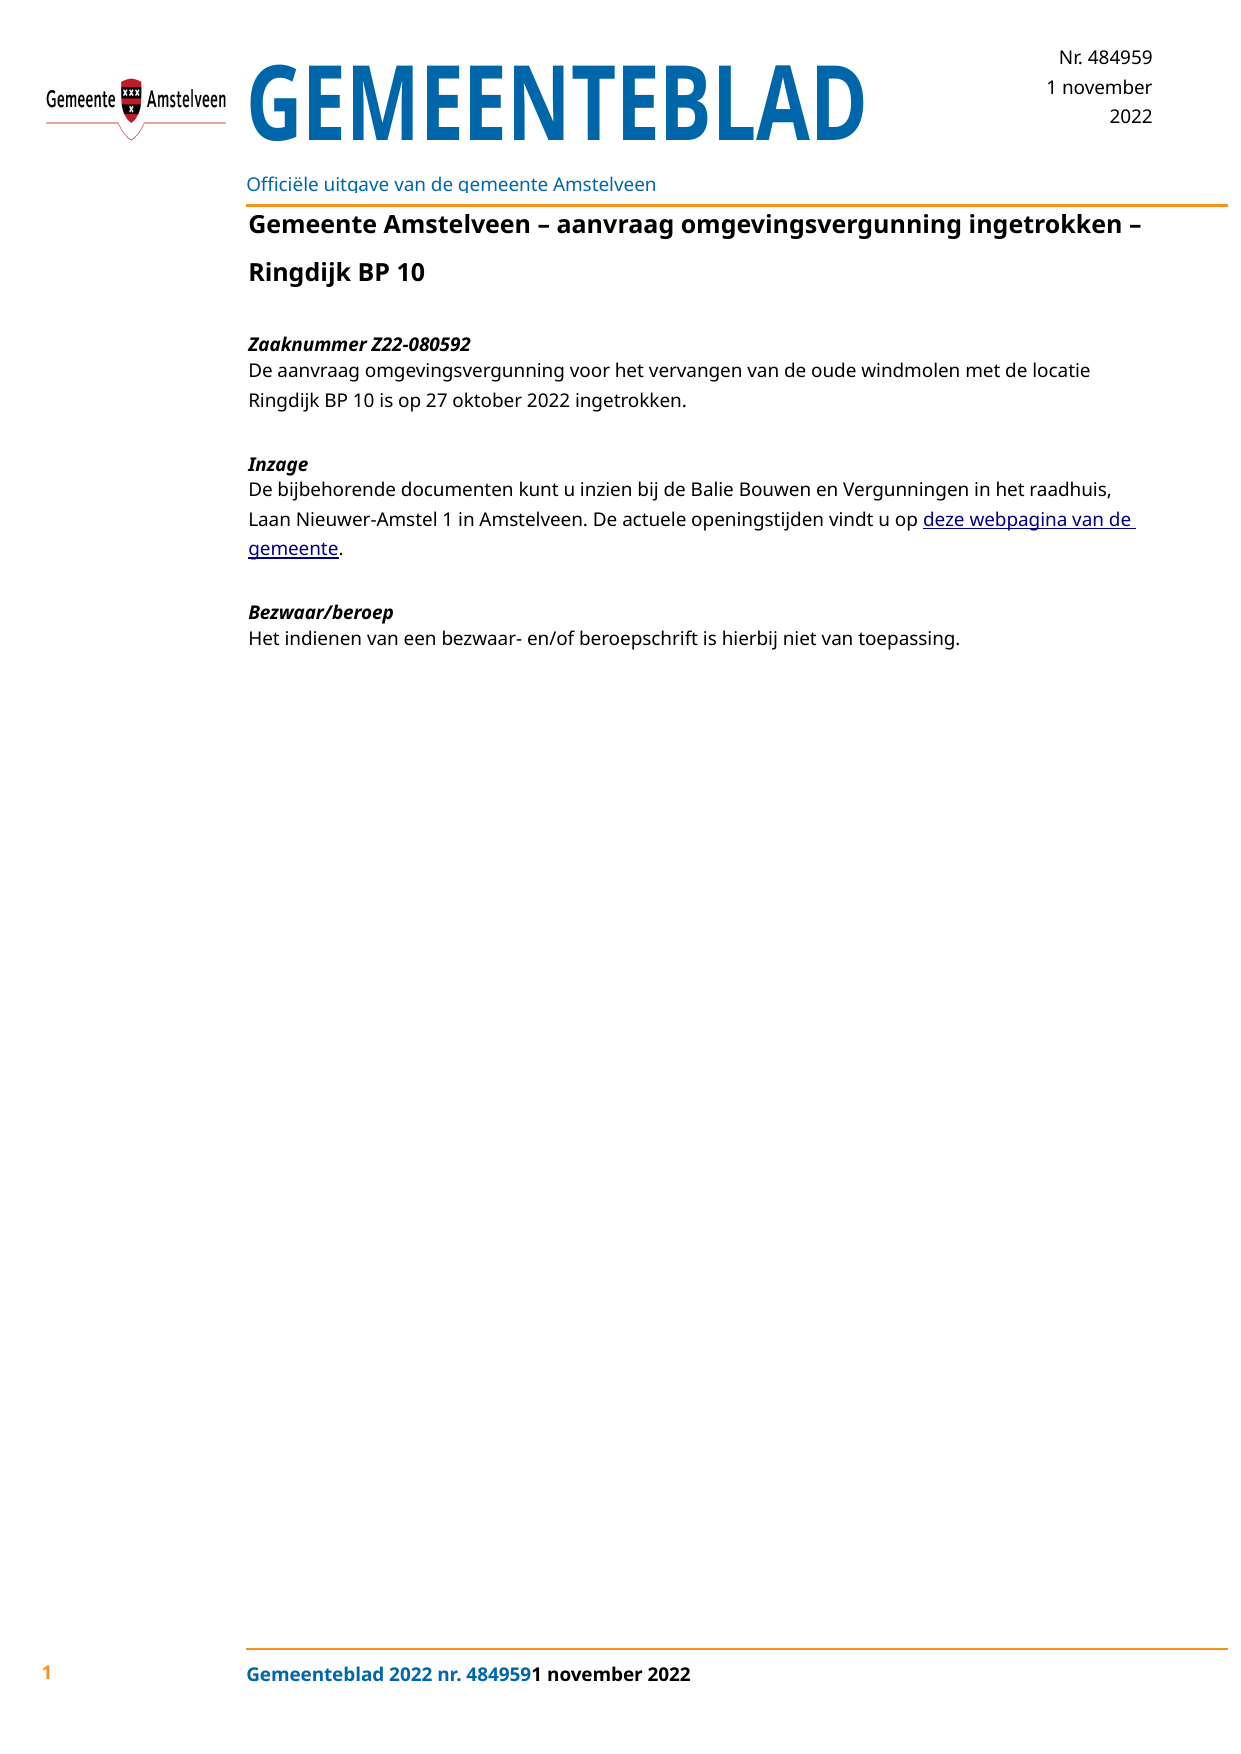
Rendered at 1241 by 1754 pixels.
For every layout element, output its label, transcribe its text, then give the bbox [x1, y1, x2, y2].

text De aanvraag omgevingsvergunning voor het vervangen van de oude windmolen met de locatie Ringdijk BP 10 is op 27 oktober 2022 ingetrokken. [248, 357, 1152, 412]
text Zaaknummer Z22-080592 [248, 331, 1152, 357]
text Bezwaar/beroep [248, 599, 1152, 625]
text Het indienen van een bezwaar- en/of beroepschrift is hierbij niet van toepassing. [248, 625, 1152, 651]
picture [41, 47, 231, 172]
text Gemeente Amstelveen – aanvraag omgevingsvergunning ingetrokken – Ringdijk BP 10 [248, 207, 1152, 288]
text De bijbehorende documenten kunt u inzien bij de Balie Bouwen en Vergunningen in het raadhuis, Laan Nieuwer-Amstel 1 in Amstelveen. De actuele openingstijden vindt u op deze webpagina van de gemeente. [248, 476, 1152, 561]
text Inzage [248, 451, 1152, 476]
